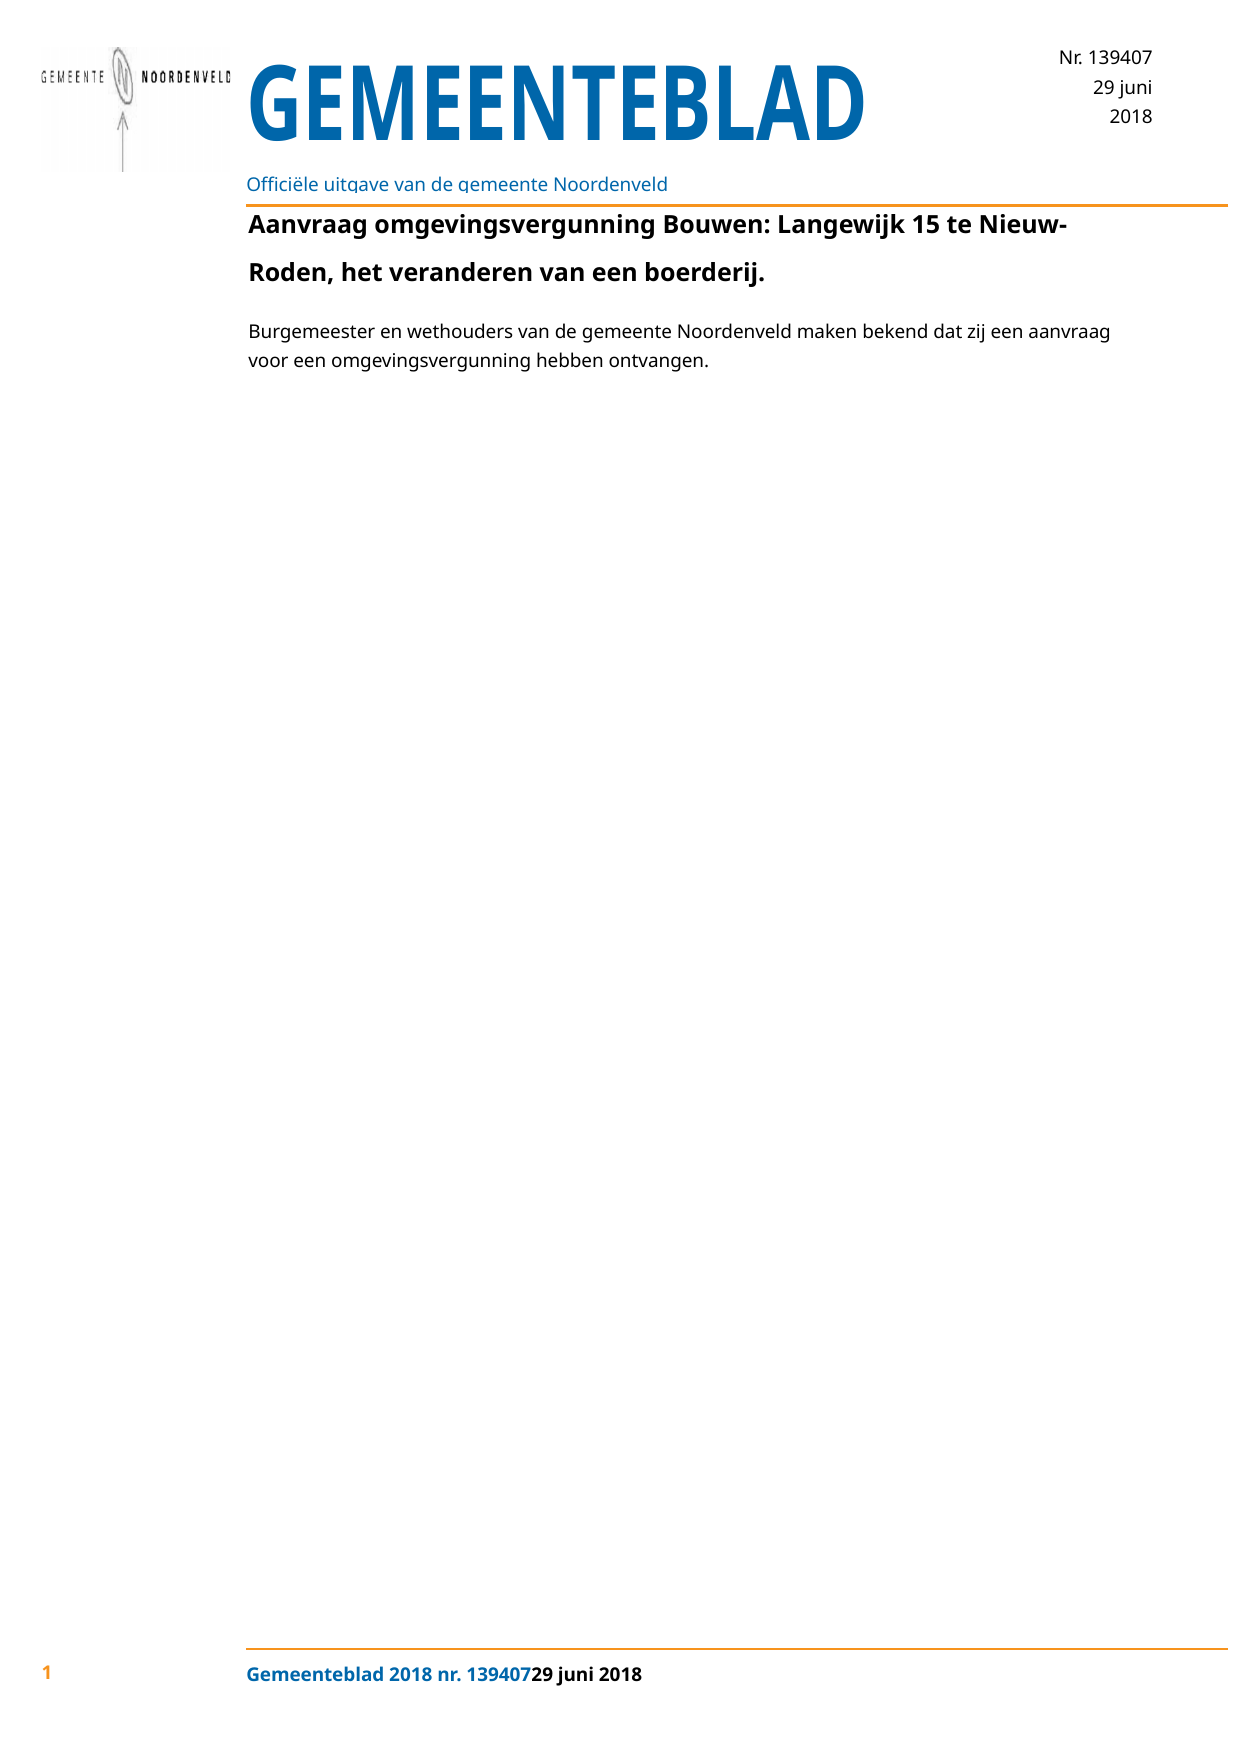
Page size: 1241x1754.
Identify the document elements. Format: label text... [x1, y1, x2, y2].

text Burgemeester en wethouders van de gemeente Noordenveld maken bekend dat zij een aanvraag voor een omgevingsvergunning hebben ontvangen. [248, 318, 1152, 373]
text Aanvraag omgevingsvergunning Bouwen: Langewijk 15 te Nieuw-Roden, het veranderen van een boerderij. [248, 207, 1152, 288]
picture [41, 47, 231, 172]
